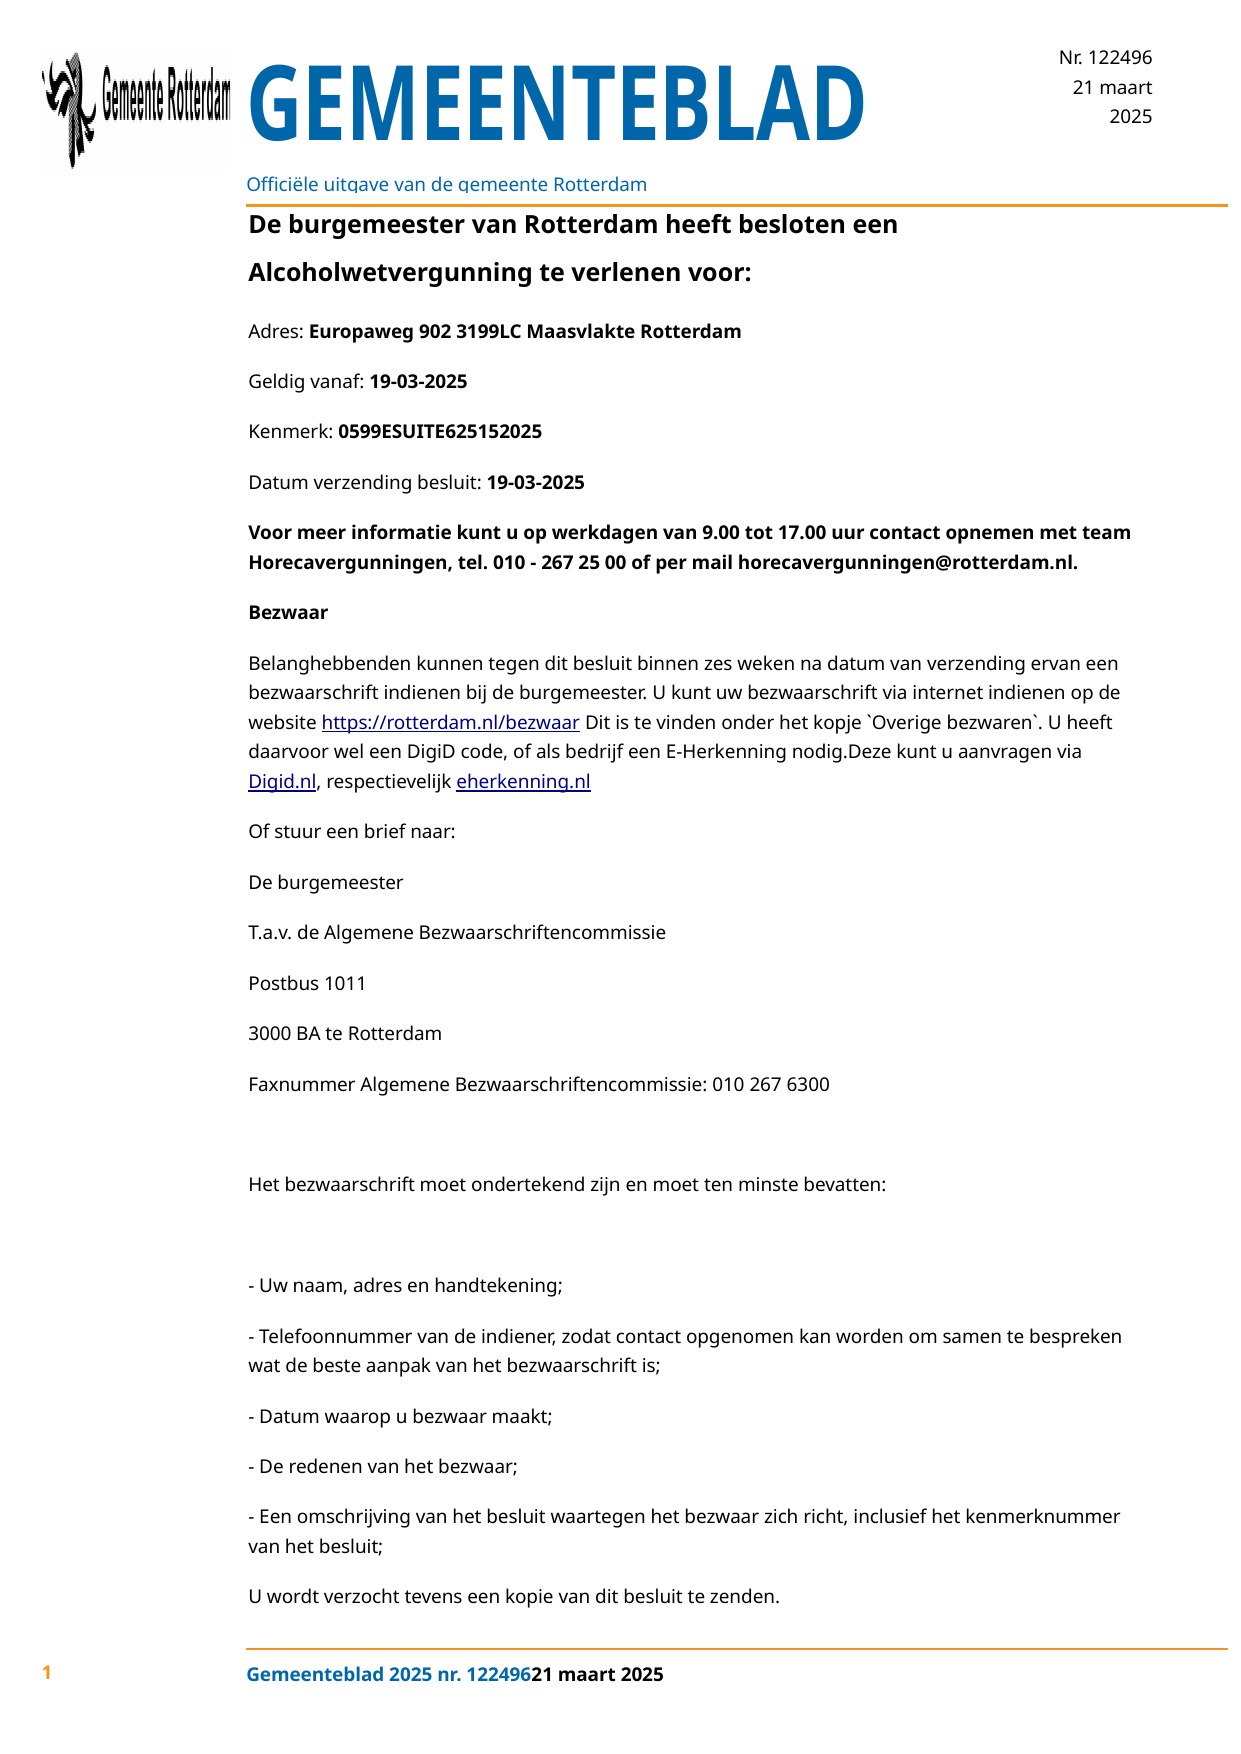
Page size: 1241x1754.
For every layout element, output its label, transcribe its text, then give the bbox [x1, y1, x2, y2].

text Het bezwaarschrift moet ondertekend zijn en moet ten minste bevatten: [248, 1172, 1152, 1197]
text - Een omschrijving van het besluit waartegen het bezwaar zich richt, inclusief het kenmerknummer van het besluit; [248, 1504, 1152, 1559]
text Geldig vanaf: 19-03-2025 [248, 368, 1152, 394]
text U wordt verzocht tevens een kopie van dit besluit te zenden. [248, 1584, 1152, 1609]
text Datum verzending besluit: 19-03-2025 [248, 469, 1152, 495]
text Of stuur een brief naar: [248, 819, 1152, 844]
text T.a.v. de Algemene Bezwaarschriftencommissie [248, 919, 1152, 945]
text - Telefoonnummer van de indiener, zodat contact opgenomen kan worden om samen te bespreken wat de beste aanpak van het bezwaarschrift is; [248, 1323, 1152, 1378]
text Bezwaar [248, 599, 1152, 625]
text Faxnummer Algemene Bezwaarschriftencommissie: 010 267 6300 [248, 1071, 1152, 1097]
text - De redenen van het bezwaar; [248, 1453, 1152, 1479]
text Kenmerk: 0599ESUITE625152025 [248, 419, 1152, 444]
text Postbus 1011 [248, 970, 1152, 996]
text 3000 BA te Rotterdam [248, 1020, 1152, 1046]
text - Datum waarop u bezwaar maakt; [248, 1403, 1152, 1429]
text De burgemeester [248, 869, 1152, 895]
text Adres: Europaweg 902 3199LC Maasvlakte Rotterdam [248, 318, 1152, 344]
text Belanghebbenden kunnen tegen dit besluit binnen zes weken na datum van verzending ervan een bezwaarschrift indienen bij de burgemeester. U kunt uw bezwaarschrift via internet indienen op de website https://rotterdam.nl/bezwaar Dit is te vinden onder het kopje `Overige bezwaren`. U heeft daarvoor wel een DigiD code, of als bedrijf een E-Herkenning nodig.Deze kunt u aanvragen via Digid.nl, respectievelijk eherkenning.nl [248, 650, 1152, 794]
text - Uw naam, adres en handtekening; [248, 1272, 1152, 1298]
text Voor meer informatie kunt u op werkdagen van 9.00 tot 17.00 uur contact opnemen met team Horecavergunningen, tel. 010 - 267 25 00 of per mail horecavergunningen@rotterdam.nl. [248, 519, 1152, 575]
picture [41, 47, 231, 172]
text De burgemeester van Rotterdam heeft besloten een Alcoholwetvergunning te verlenen voor: [248, 207, 1152, 288]
